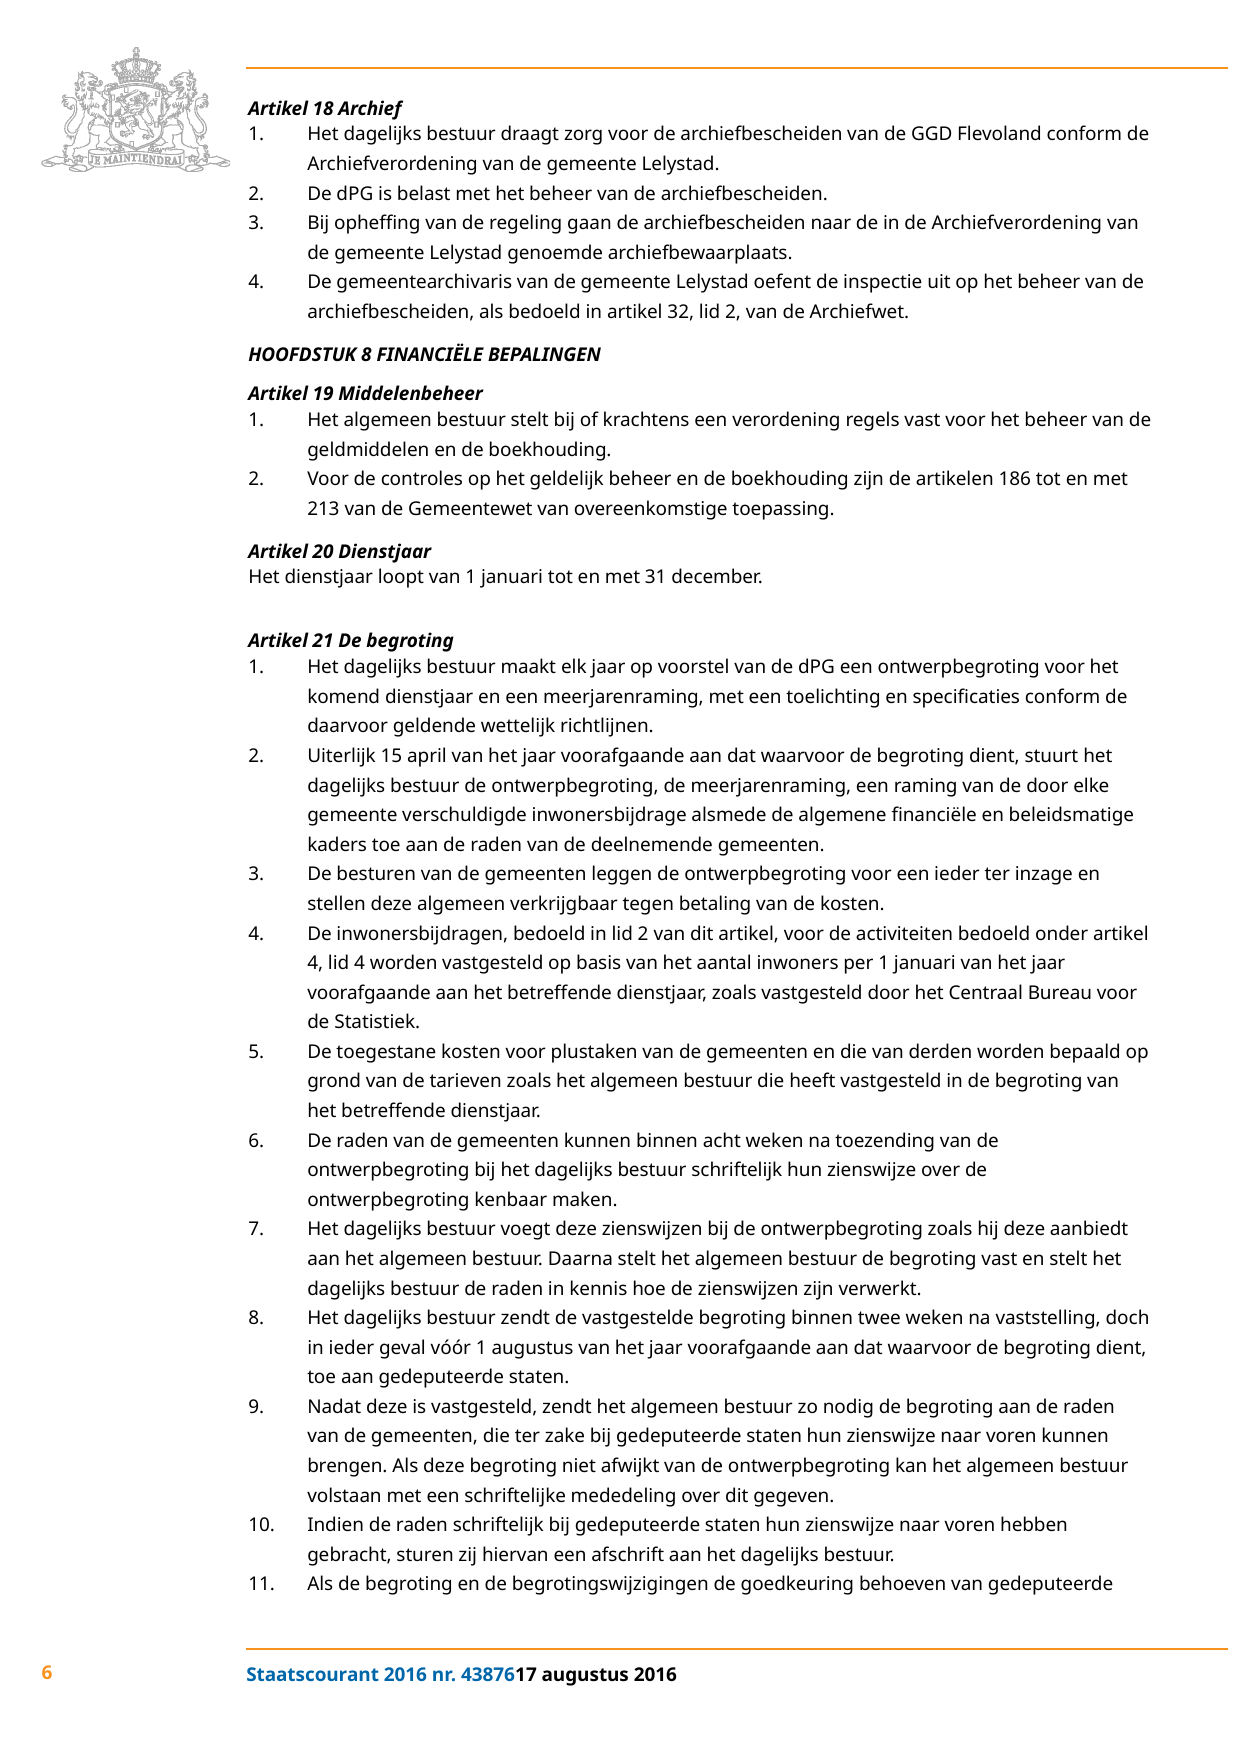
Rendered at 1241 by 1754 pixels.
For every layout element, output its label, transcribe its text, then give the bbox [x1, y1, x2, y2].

list Nadat deze is vastgesteld, zendt het algemeen bestuur zo nodig de begroting aan de raden van de gemeenten, die ter zake bij gedeputeerde staten hun zienswijze naar voren kunnen brengen. Als deze begroting niet afwijkt van de ontwerpbegroting kan het algemeen bestuur volstaan met een schriftelijke mededeling over dit gegeven. [248, 1393, 1152, 1507]
list De raden van de gemeenten kunnen binnen acht weken na toezending van de ontwerpbegroting bij het dagelijks bestuur schriftelijk hun zienswijze over de ontwerpbegroting kenbaar maken. [248, 1127, 1152, 1212]
text Het dienstjaar loopt van 1 januari tot en met 31 december. [248, 564, 1152, 589]
list Voor de controles op het geldelijk beheer en de boekhouding zijn de artikelen 186 tot en met 213 van de Gemeentewet van overeenkomstige toepassing. [248, 465, 1152, 521]
list De dPG is belast met het beheer van de archiefbescheiden. [248, 180, 1152, 205]
list Als de begroting en de begrotingswijzigingen de goedkeuring behoeven van gedeputeerde [248, 1571, 1152, 1596]
list Het dagelijks bestuur draagt zorg voor de archiefbescheiden van de GGD Flevoland conform de Archiefverordening van de gemeente Lelystad. [248, 121, 1152, 176]
list De toegestane kosten voor plustaken van de gemeenten en die van derden worden bepaald op grond van de tarieven zoals het algemeen bestuur die heeft vastgesteld in de begroting van het betreffende dienstjaar. [248, 1038, 1152, 1123]
text Artikel 18 Archief [248, 95, 1152, 121]
text Artikel 19 Middelenbeheer [248, 380, 1152, 406]
picture [41, 47, 231, 172]
list Het algemeen bestuur stelt bij of krachtens een verordening regels vast voor het beheer van de geldmiddelen en de boekhouding. [248, 406, 1152, 461]
list Indien de raden schriftelijk bij gedeputeerde staten hun zienswijze naar voren hebben gebracht, sturen zij hiervan een afschrift aan het dagelijks bestuur. [248, 1511, 1152, 1567]
list Het dagelijks bestuur zendt de vastgestelde begroting binnen twee weken na vaststelling, doch in ieder geval vóór 1 augustus van het jaar voorafgaande aan dat waarvoor de begroting dient, toe aan gedeputeerde staten. [248, 1304, 1152, 1389]
text HOOFDSTUK 8 FINANCIËLE BEPALINGEN [248, 341, 1152, 367]
list Uiterlijk 15 april van het jaar voorafgaande aan dat waarvoor de begroting dient, stuurt het dagelijks bestuur de ontwerpbegroting, de meerjarenraming, een raming van de door elke gemeente verschuldigde inwonersbijdrage alsmede de algemene financiële en beleidsmatige kaders toe aan de raden van de deelnemende gemeenten. [248, 742, 1152, 857]
list Bij opheffing van de regeling gaan de archiefbescheiden naar de in de Archiefverordening van de gemeente Lelystad genoemde archiefbewaarplaats. [248, 209, 1152, 264]
list De gemeentearchivaris van de gemeente Lelystad oefent de inspectie uit op het beheer van de archiefbescheiden, als bedoeld in artikel 32, lid 2, van de Archiefwet. [248, 268, 1152, 324]
list De inwonersbijdragen, bedoeld in lid 2 van dit artikel, voor de activiteiten bedoeld onder artikel 4, lid 4 worden vastgesteld op basis van het aantal inwoners per 1 januari van het jaar voorafgaande aan het betreffende dienstjaar, zoals vastgesteld door het Centraal Bureau voor de Statistiek. [248, 920, 1152, 1034]
list Het dagelijks bestuur maakt elk jaar op voorstel van de dPG een ontwerpbegroting voor het komend dienstjaar en een meerjarenraming, met een toelichting en specificaties conform de daarvoor geldende wettelijk richtlijnen. [248, 653, 1152, 738]
text Artikel 21 De begroting [248, 628, 1152, 653]
list Het dagelijks bestuur voegt deze zienswijzen bij de ontwerpbegroting zoals hij deze aanbiedt aan het algemeen bestuur. Daarna stelt het algemeen bestuur de begroting vast en stelt het dagelijks bestuur de raden in kennis hoe de zienswijzen zijn verwerkt. [248, 1216, 1152, 1300]
text Artikel 20 Dienstjaar [248, 538, 1152, 564]
list De besturen van de gemeenten leggen de ontwerpbegroting voor een ieder ter inzage en stellen deze algemeen verkrijgbaar tegen betaling van de kosten. [248, 861, 1152, 916]
